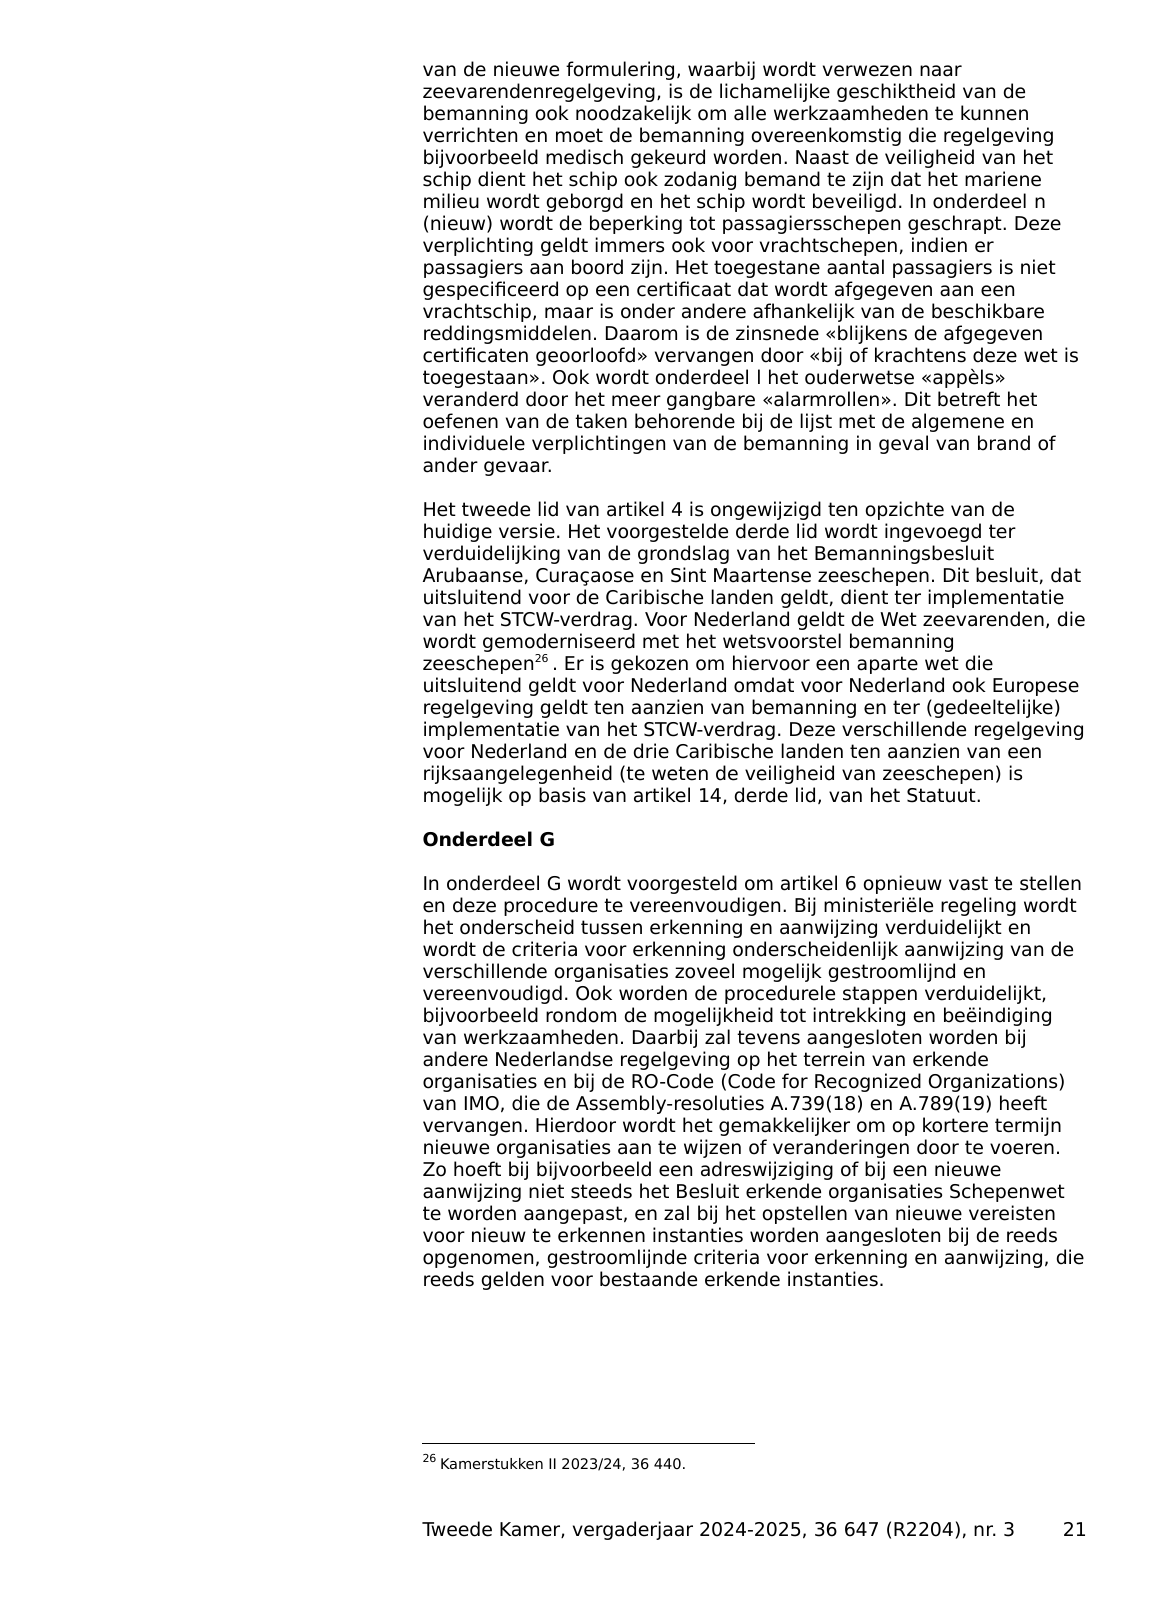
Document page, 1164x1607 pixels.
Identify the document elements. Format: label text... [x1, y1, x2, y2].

text van de nieuwe formulering, waarbij wordt verwezen naar zeevarendenregelgeving, is de lichamelijke geschiktheid van de bemanning ook noodzakelijk om alle werkzaamheden te kunnen verrichten en moet de bemanning overeenkomstig die regelgeving bijvoorbeeld medisch gekeurd worden. Naast de veiligheid van het schip dient het schip ook zodanig bemand te zijn dat het mariene milieu wordt geborgd en het schip wordt beveiligd. In onderdeel n (nieuw) wordt de beperking tot passagiersschepen geschrapt. Deze verplichting geldt immers ook voor vrachtschepen, indien er passagiers aan boord zijn. Het toegestane aantal passagiers is niet gespecificeerd op een certificaat dat wordt afgegeven aan een vrachtschip, maar is onder andere afhankelijk van de beschikbare reddingsmiddelen. Daarom is de zinsnede «blijkens de afgegeven certificaten geoorloofd» vervangen door «bij of krachtens deze wet is toegestaan». Ook wordt onderdeel l het ouderwetse «appèls» veranderd door het meer gangbare «alarmrollen». Dit betreft het oefenen van de taken behorende bij de lijst met de algemene en individuele verplichtingen van de bemanning in geval van brand of ander gevaar. [422, 59, 1087, 477]
text Het tweede lid van artikel 4 is ongewijzigd ten opzichte van de huidige versie. Het voorgestelde derde lid wordt ingevoegd ter verduidelijking van de grondslag van het Bemanningsbesluit Arubaanse, Curaçaose en Sint Maartense zeeschepen. Dit besluit, dat uitsluitend voor de Caribische landen geldt, dient ter implementatie van het STCW-verdrag. Voor Nederland geldt de Wet zeevarenden, die wordt gemoderniseerd met het wetsvoorstel bemanning zeeschepen. Er is gekozen om hiervoor een aparte wet die uitsluitend geldt voor Nederland omdat voor Nederland ook Europese regelgeving geldt ten aanzien van bemanning en ter (gedeeltelijke) implementatie van het STCW-verdrag. Deze verschillende regelgeving voor Nederland en de drie Caribische landen ten aanzien van een rijksaangelegenheid (te weten de veiligheid van zeeschepen) is mogelijk op basis van artikel 14, derde lid, van het Statuut. [422, 499, 1087, 807]
text In onderdeel G wordt voorgesteld om artikel 6 opnieuw vast te stellen en deze procedure te vereenvoudigen. Bij ministeriële regeling wordt het onderscheid tussen erkenning en aanwijzing verduidelijkt en wordt de criteria voor erkenning onderscheidenlijk aanwijzing van de verschillende organisaties zoveel mogelijk gestroomlijnd en vereenvoudigd. Ook worden de procedurele stappen verduidelijkt, bijvoorbeeld rondom de mogelijkheid tot intrekking en beëindiging van werkzaamheden. Daarbij zal tevens aangesloten worden bij andere Nederlandse regelgeving op het terrein van erkende organisaties en bij de RO-Code (Code for Recognized Organizations) van IMO, die de Assembly-resoluties A.739(18) en A.789(19) heeft vervangen. Hierdoor wordt het gemakkelijker om op kortere termijn nieuwe organisaties aan te wijzen of veranderingen door te voeren. Zo hoeft bij bijvoorbeeld een adreswijziging of bij een nieuwe aanwijzing niet steeds het Besluit erkende organisaties Schepenwet te worden aangepast, en zal bij het opstellen van nieuwe vereisten voor nieuw te erkennen instanties worden aangesloten bij de reeds opgenomen, gestroomlijnde criteria voor erkenning en aanwijzing, die reeds gelden voor bestaande erkende instanties. [422, 873, 1087, 1291]
subtitle Onderdeel G [422, 829, 1087, 851]
text Kamerstukken II 2023/24, 36 440. [422, 1452, 1087, 1474]
